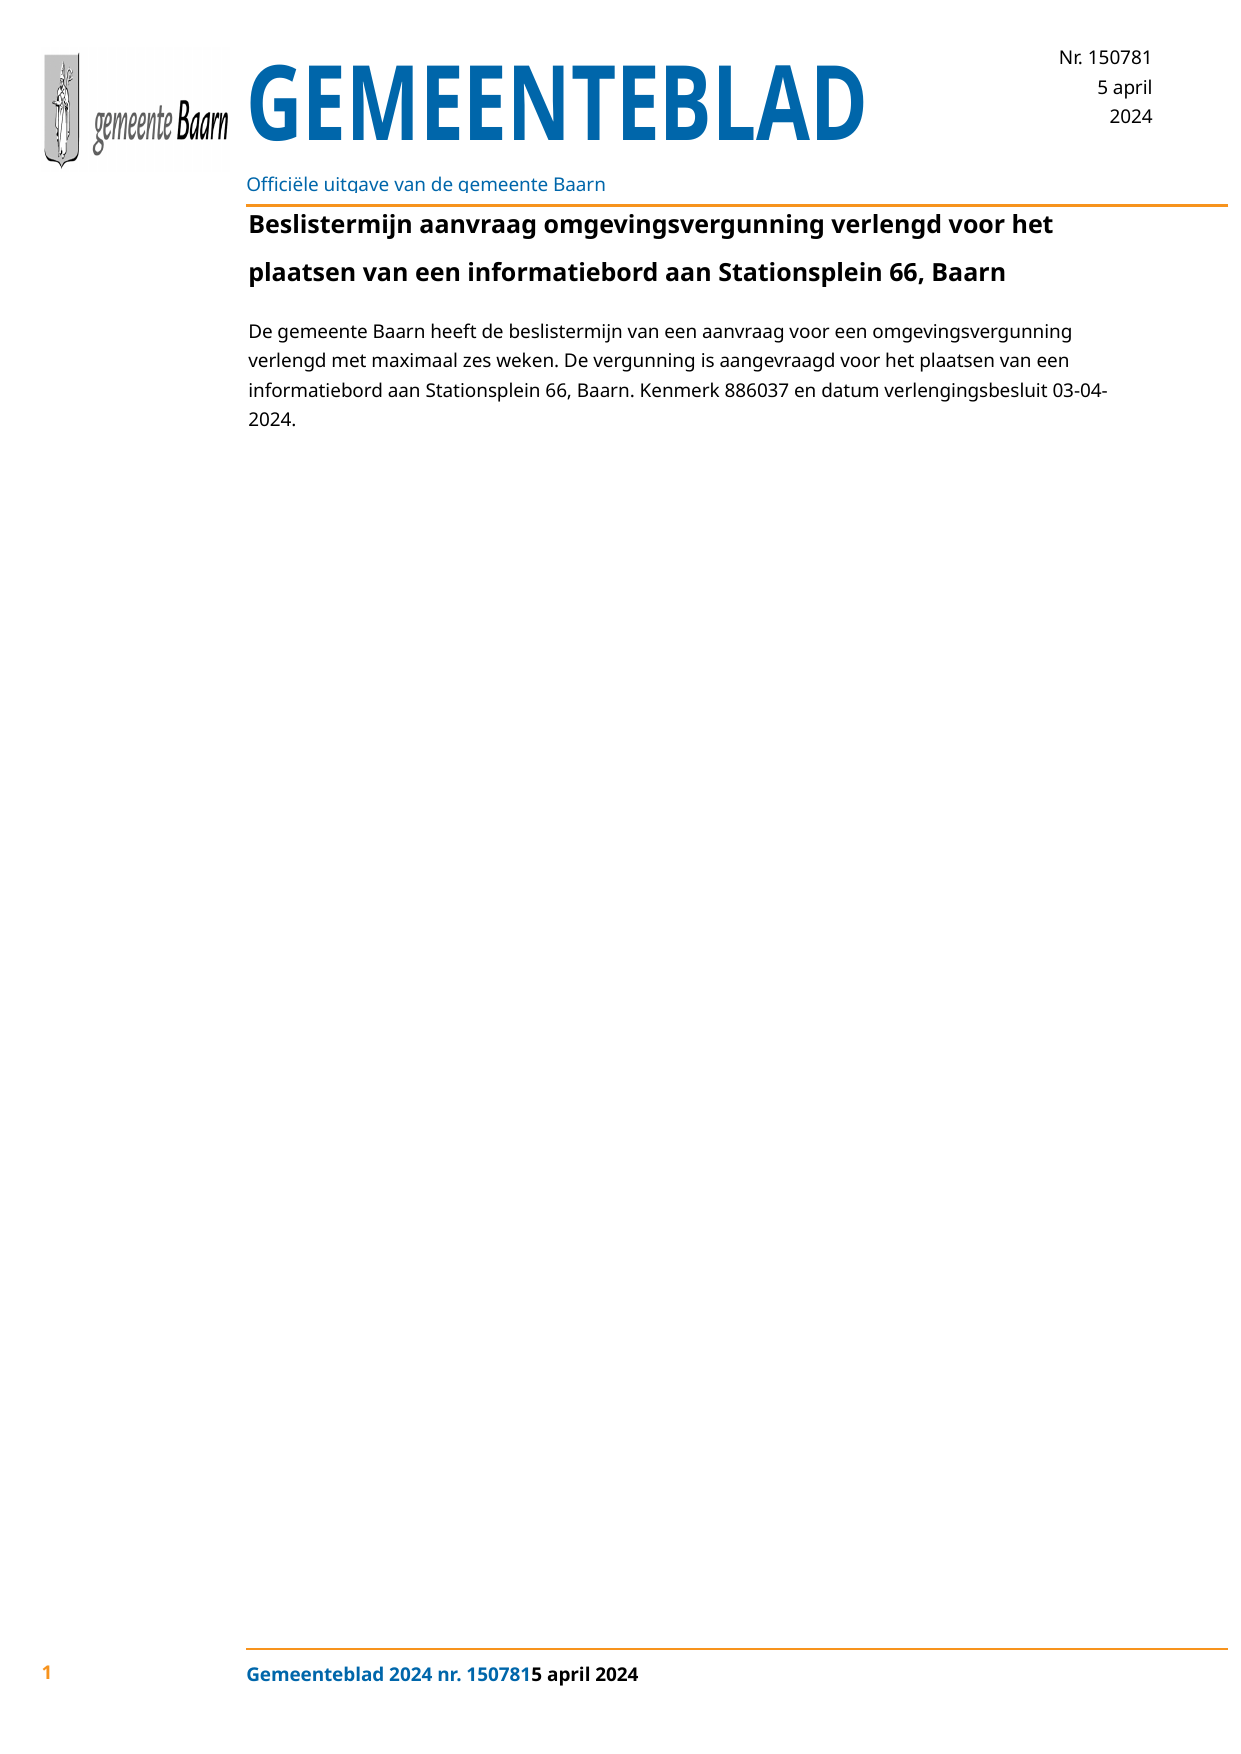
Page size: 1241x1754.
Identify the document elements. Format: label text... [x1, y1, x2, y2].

picture [41, 47, 231, 172]
text Beslistermijn aanvraag omgevingsvergunning verlengd voor het plaatsen van een informatiebord aan Stationsplein 66, Baarn [248, 207, 1152, 288]
text De gemeente Baarn heeft de beslistermijn van een aanvraag voor een omgevingsvergunning verlengd met maximaal zes weken. De vergunning is aangevraagd voor het plaatsen van een informatiebord aan Stationsplein 66, Baarn. Kenmerk 886037 en datum verlengingsbesluit 03-04-2024. [248, 318, 1152, 432]
